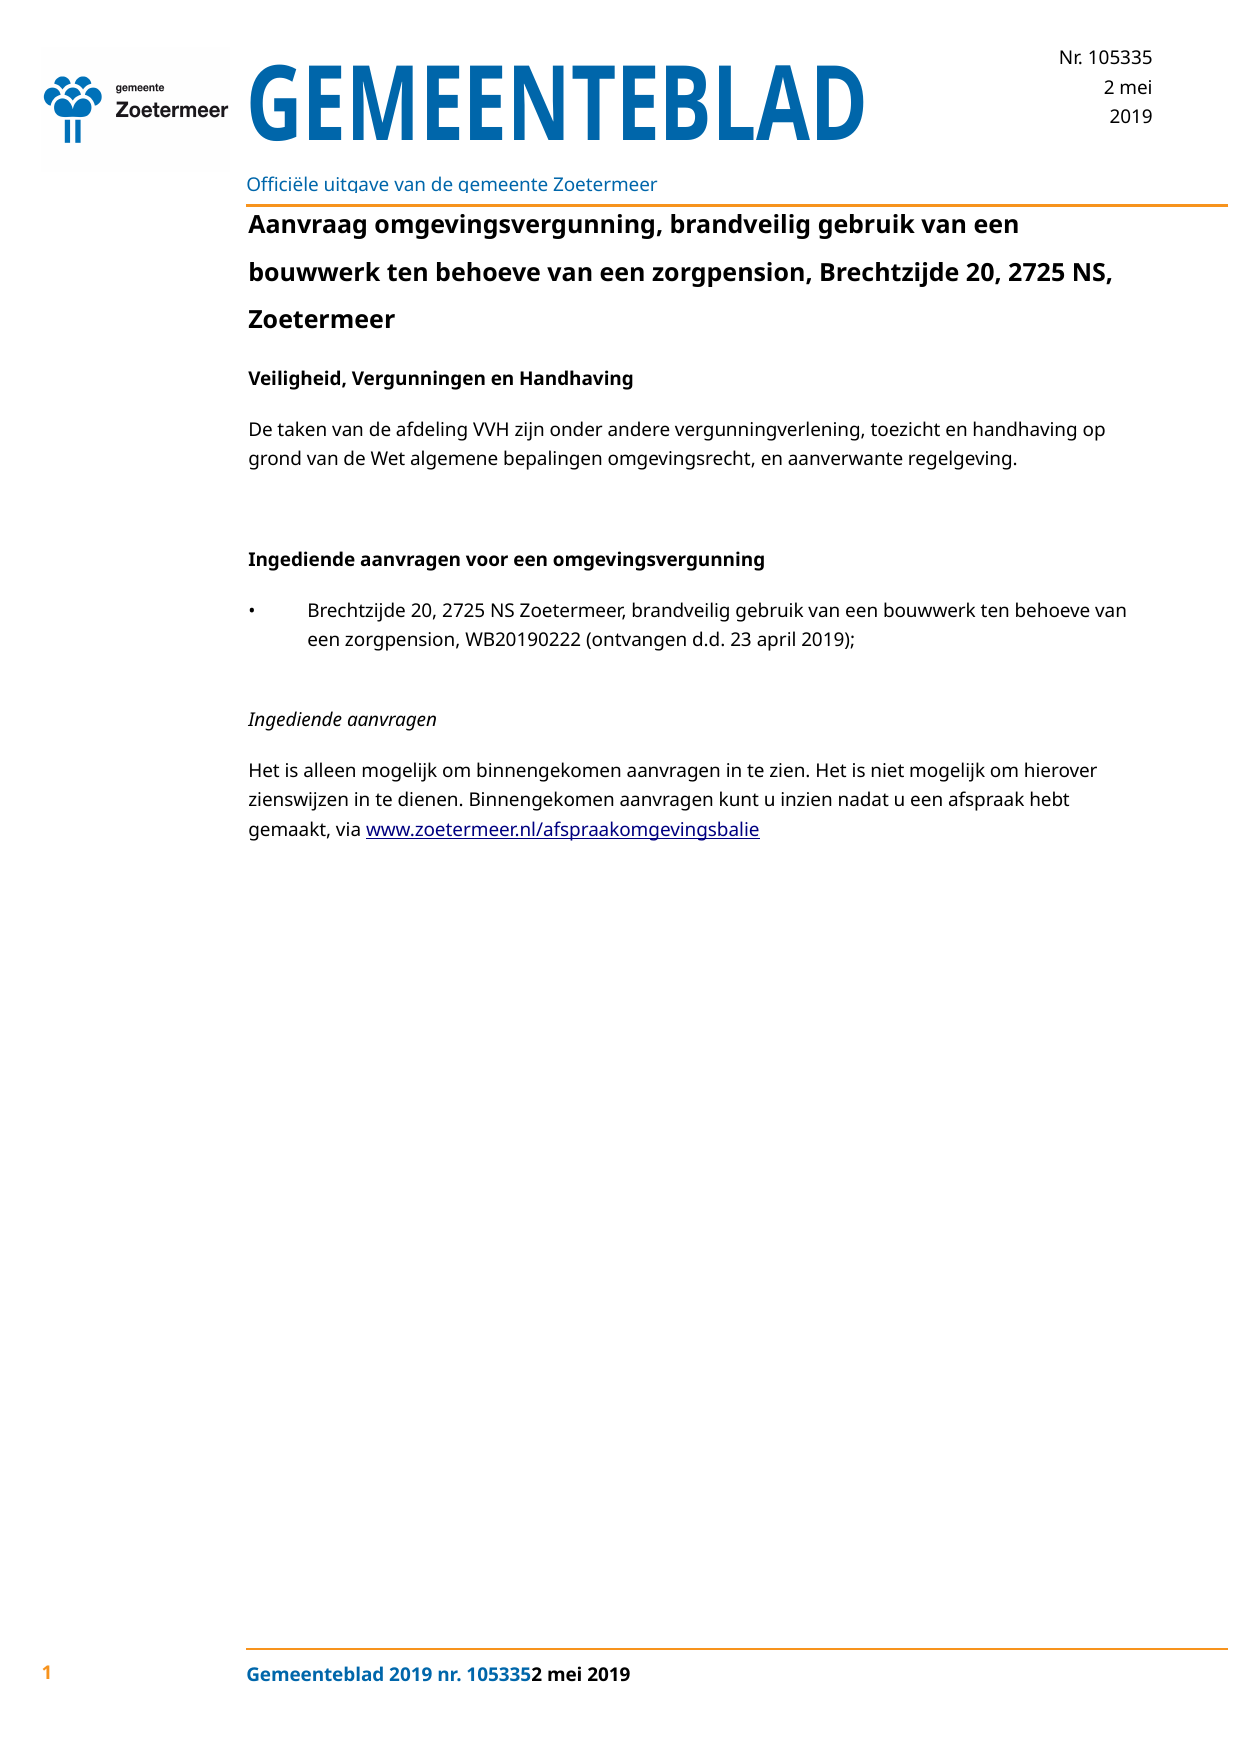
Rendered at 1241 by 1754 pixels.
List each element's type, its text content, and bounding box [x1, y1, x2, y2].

text De taken van de afdeling VVH zijn onder andere vergunningverlening, toezicht en handhaving op grond van de Wet algemene bepalingen omgevingsrecht, en aanverwante regelgeving. [248, 416, 1152, 471]
picture [41, 47, 231, 172]
text Veiligheid, Vergunningen en Handhaving [248, 366, 1152, 391]
text Ingediende aanvragen voor een omgevingsvergunning [248, 546, 1152, 572]
text Het is alleen mogelijk om binnengekomen aanvragen in te zien. Het is niet mogelijk om hierover zienswijzen in te dienen. Binnengekomen aanvragen kunt u inzien nadat u een afspraak hebt gemaakt, via www.zoetermeer.nl/afspraakomgevingsbalie [248, 757, 1152, 842]
text Ingediende aanvragen [248, 706, 1152, 732]
text Aanvraag omgevingsvergunning, brandveilig gebruik van een bouwwerk ten behoeve van een zorgpension, Brechtzijde 20, 2725 NS, Zoetermeer [248, 207, 1152, 336]
list Brechtzijde 20, 2725 NS Zoetermeer, brandveilig gebruik van een bouwwerk ten behoeve van een zorgpension, WB20190222 (ontvangen d.d. 23 april 2019); [248, 597, 1152, 652]
